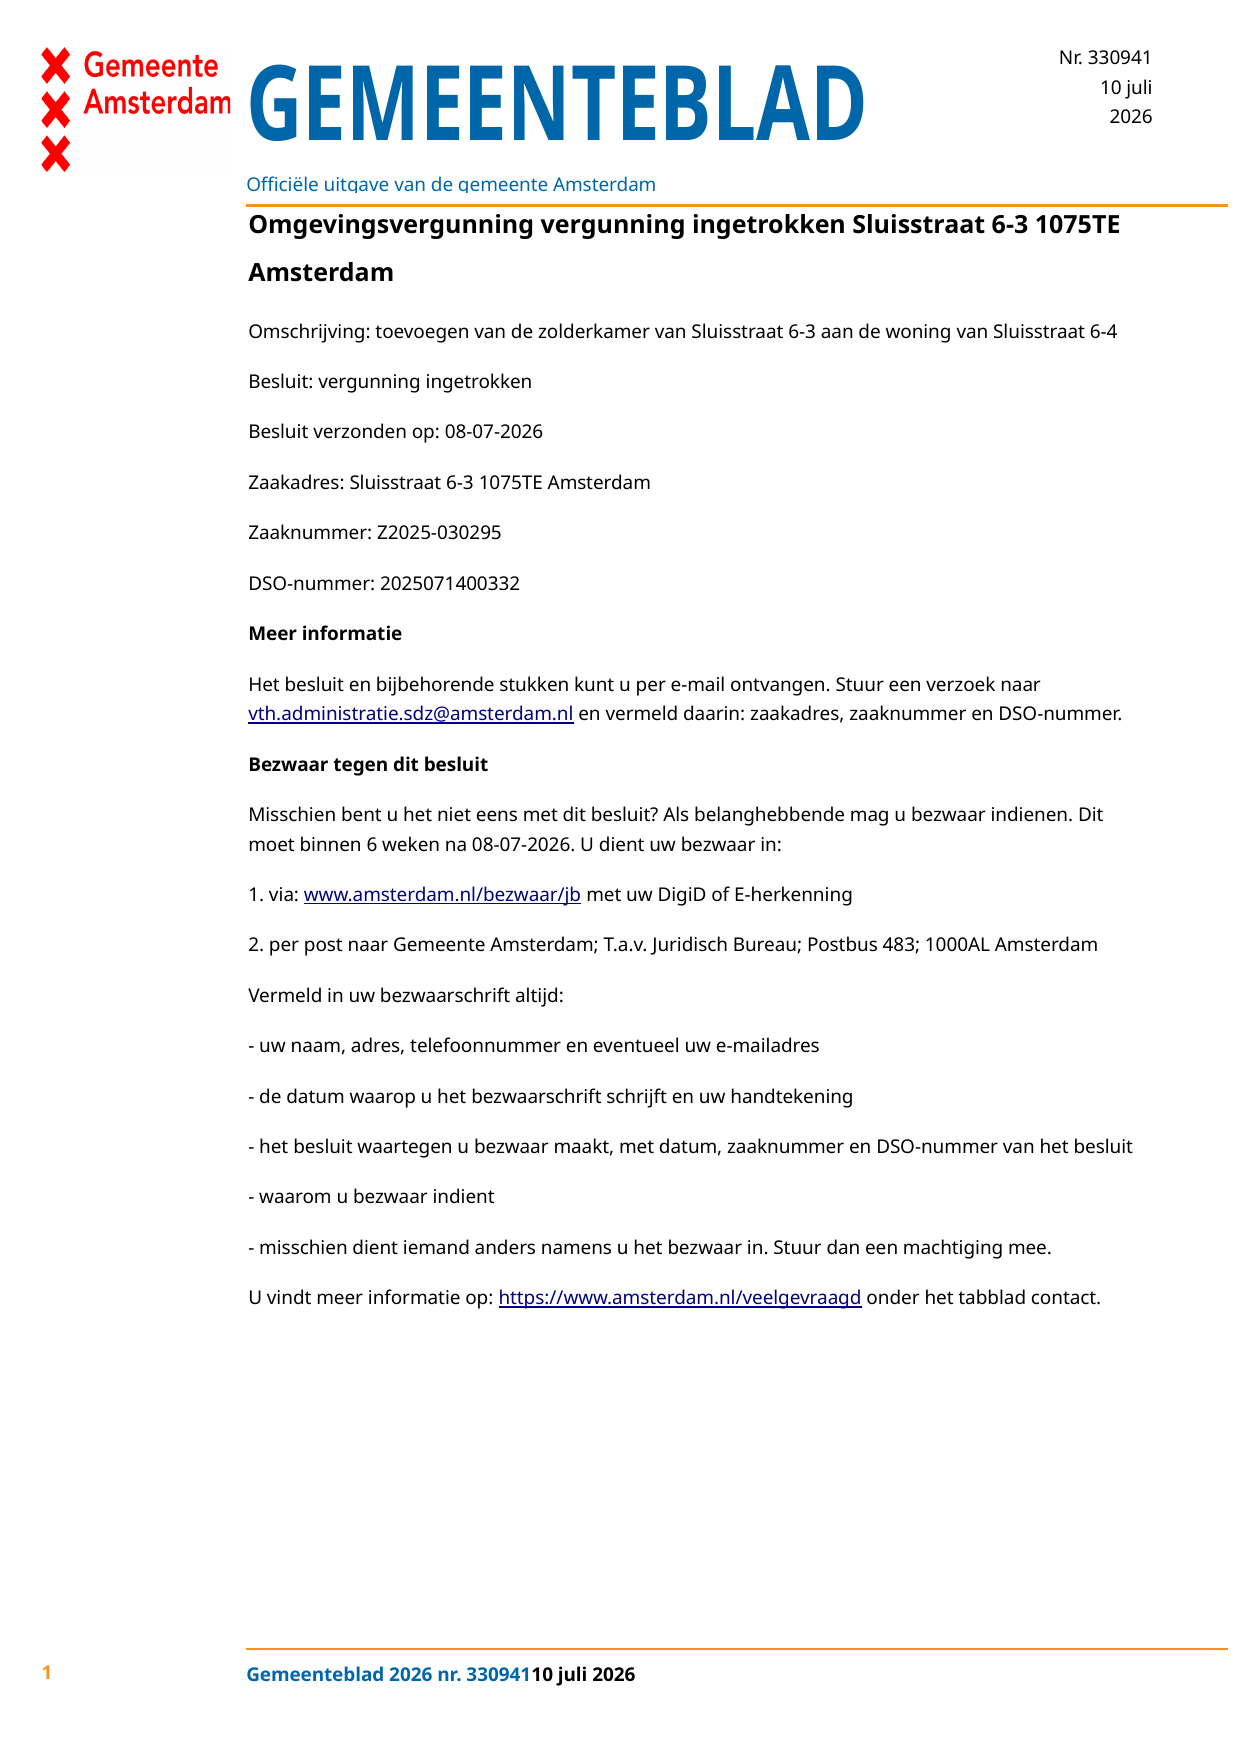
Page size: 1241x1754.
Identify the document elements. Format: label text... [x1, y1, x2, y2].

text U vindt meer informatie op: https://www.amsterdam.nl/veelgevraagd onder het tabblad contact. [248, 1284, 1152, 1310]
text Bezwaar tegen dit besluit [248, 751, 1152, 777]
text DSO-nummer: 2025071400332 [248, 570, 1152, 596]
picture [41, 47, 231, 172]
text - het besluit waartegen u bezwaar maakt, met datum, zaaknummer en DSO-nummer van het besluit [248, 1133, 1152, 1159]
text - misschien dient iemand anders namens u het bezwaar in. Stuur dan een machtiging mee. [248, 1234, 1152, 1260]
text Het besluit en bijbehorende stukken kunt u per e-mail ontvangen. Stuur een verzoek naar vth.administratie.sdz@amsterdam.nl en vermeld daarin: zaakadres, zaaknummer en DSO-nummer. [248, 671, 1152, 726]
text Besluit: vergunning ingetrokken [248, 368, 1152, 394]
text Omschrijving: toevoegen van de zolderkamer van Sluisstraat 6-3 aan de woning van Sluisstraat 6-4 [248, 318, 1152, 344]
text Misschien bent u het niet eens met dit besluit? Als belanghebbende mag u bezwaar indienen. Dit moet binnen 6 weken na 08-07-2026. U dient uw bezwaar in: [248, 801, 1152, 857]
text Vermeld in uw bezwaarschrift altijd: [248, 982, 1152, 1008]
text Omgevingsvergunning vergunning ingetrokken Sluisstraat 6-3 1075TE Amsterdam [248, 207, 1152, 288]
text 1. via: www.amsterdam.nl/bezwaar/jb met uw DigiD of E-herkenning [248, 881, 1152, 907]
text - de datum waarop u het bezwaarschrift schrijft en uw handtekening [248, 1083, 1152, 1109]
text Zaaknummer: Z2025-030295 [248, 519, 1152, 545]
text - waarom u bezwaar indient [248, 1184, 1152, 1209]
text Zaakadres: Sluisstraat 6-3 1075TE Amsterdam [248, 469, 1152, 495]
text Meer informatie [248, 620, 1152, 646]
text Besluit verzonden op: 08-07-2026 [248, 419, 1152, 444]
text - uw naam, adres, telefoonnummer en eventueel uw e-mailadres [248, 1032, 1152, 1058]
text 2. per post naar Gemeente Amsterdam; T.a.v. Juridisch Bureau; Postbus 483; 1000AL Amsterdam [248, 932, 1152, 957]
